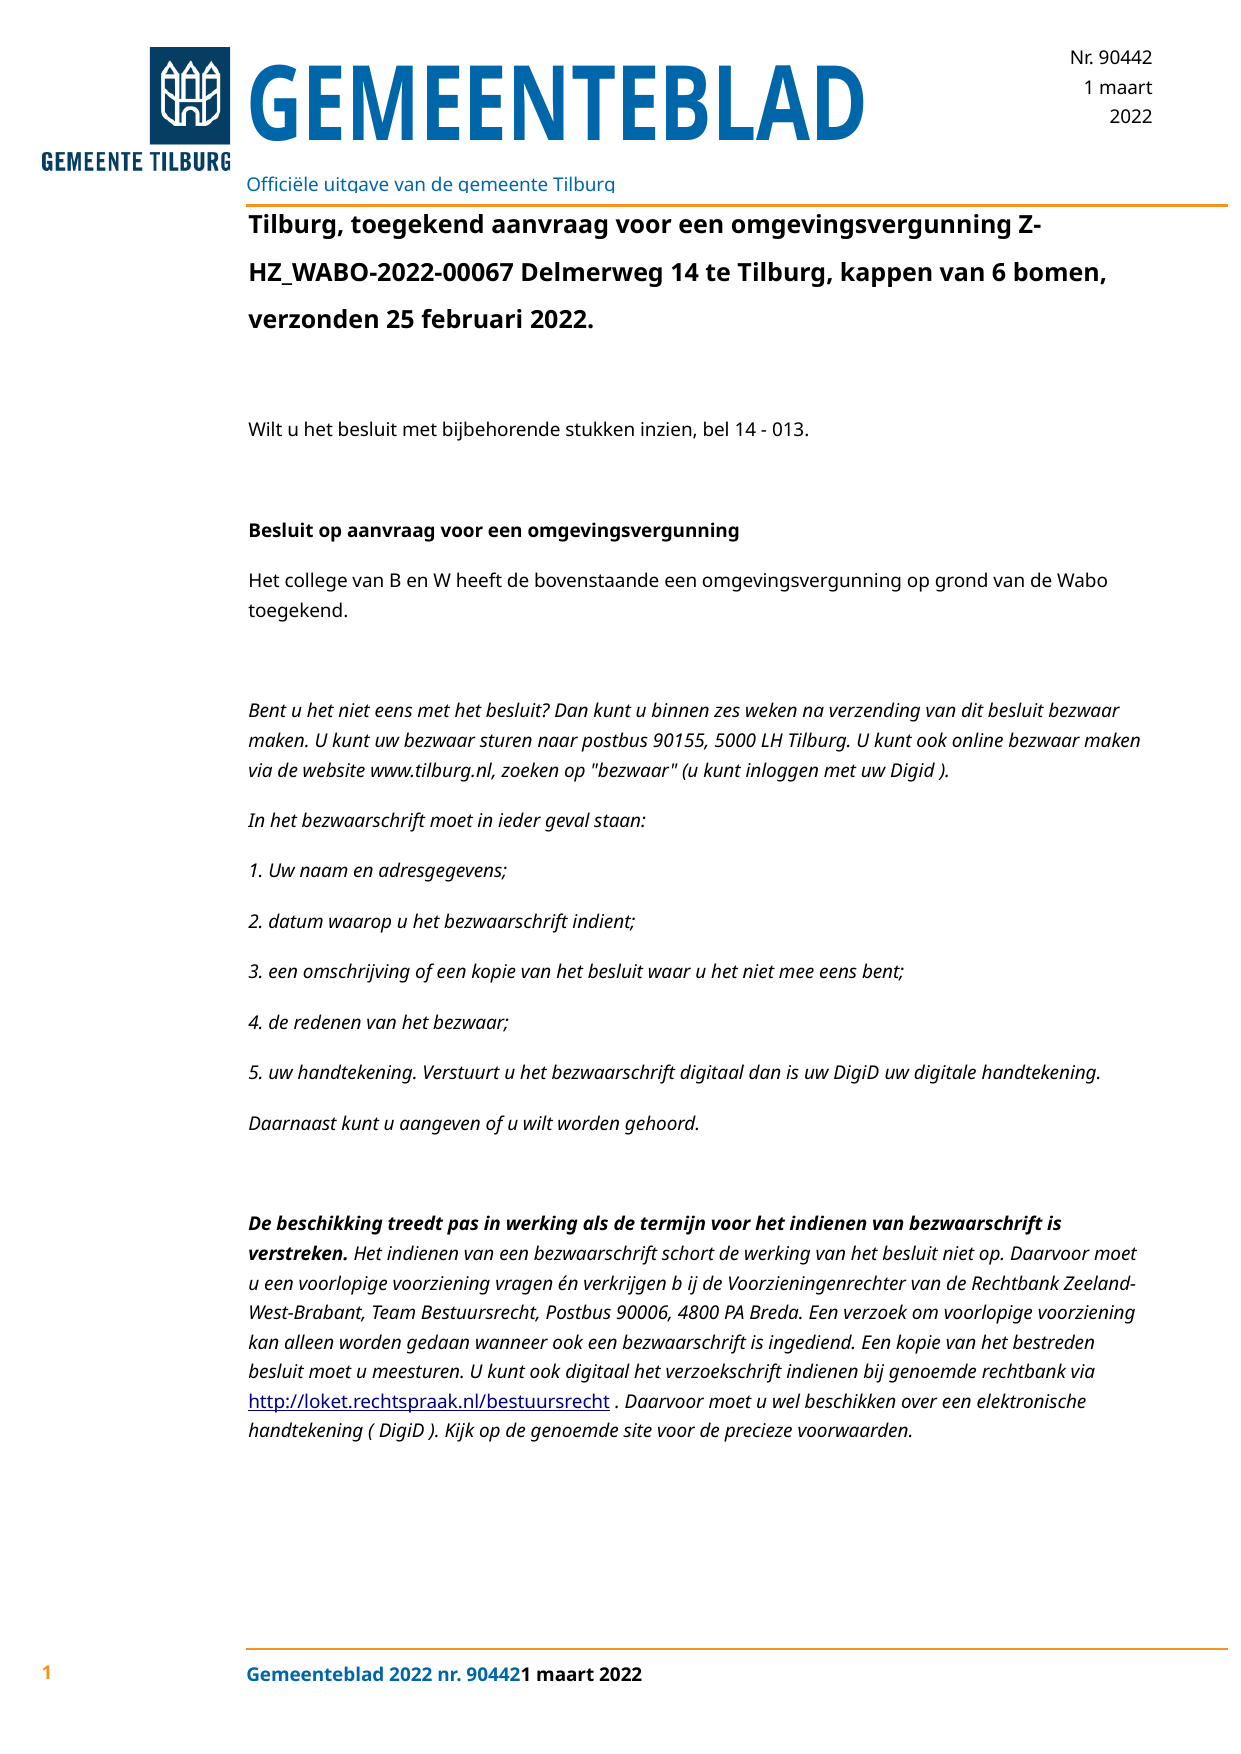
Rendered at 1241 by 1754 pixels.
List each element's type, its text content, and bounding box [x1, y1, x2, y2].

text In het bezwaarschrift moet in ieder geval staan: [248, 807, 1152, 833]
text 5. uw handtekening. Verstuurt u het bezwaarschrift digitaal dan is uw DigiD uw digitale handtekening. [248, 1059, 1152, 1085]
text 1. Uw naam en adresgegevens; [248, 858, 1152, 883]
text Wilt u het besluit met bijbehorende stukken inzien, bel 14 - 013. [248, 416, 1152, 442]
text 3. een omschrijving of een kopie van het besluit waar u het niet mee eens bent; [248, 958, 1152, 984]
text 2. datum waarop u het bezwaarschrift indient; [248, 908, 1152, 934]
picture [41, 47, 231, 172]
text Besluit op aanvraag voor een omgevingsvergunning [248, 517, 1152, 542]
text De beschikking treedt pas in werking als de termijn voor het indienen van bezwaarschrift is verstreken. Het indienen van een bezwaarschrift schort de werking van het besluit niet op. Daarvoor moet u een voorlopige voorziening vragen én verkrijgen b ij de Voorzieningenrechter van de Rechtbank Zeeland-West-Brabant, Team Bestuursrecht, Postbus 90006, 4800 PA Breda. Een verzoek om voorlopige voorziening kan alleen worden gedaan wanneer ook een bezwaarschrift is ingediend. Een kopie van het bestreden besluit moet u meesturen. U kunt ook digitaal het verzoekschrift indienen bij genoemde rechtbank via http://loket.rechtspraak.nl/bestuursrecht . Daarvoor moet u wel beschikken over een elektronische handtekening ( DigiD ). Kijk op de genoemde site voor de precieze voorwaarden. [248, 1211, 1152, 1443]
text Daarnaast kunt u aangeven of u wilt worden gehoord. [248, 1110, 1152, 1135]
text Tilburg, toegekend aanvraag voor een omgevingsvergunning Z-HZ_WABO-2022-00067 Delmerweg 14 te Tilburg, kappen van 6 bomen, verzonden 25 februari 2022. [248, 207, 1152, 336]
text Het college van B en W heeft de bovenstaande een omgevingsvergunning op grond van de Wabo toegekend. [248, 567, 1152, 622]
text 4. de redenen van het bezwaar; [248, 1009, 1152, 1034]
text Bent u het niet eens met het besluit? Dan kunt u binnen zes weken na verzending van dit besluit bezwaar maken. U kunt uw bezwaar sturen naar postbus 90155, 5000 LH Tilburg. U kunt ook online bezwaar maken via de website www.tilburg.nl, zoeken op "bezwaar" (u kunt inloggen met uw Digid ). [248, 698, 1152, 782]
